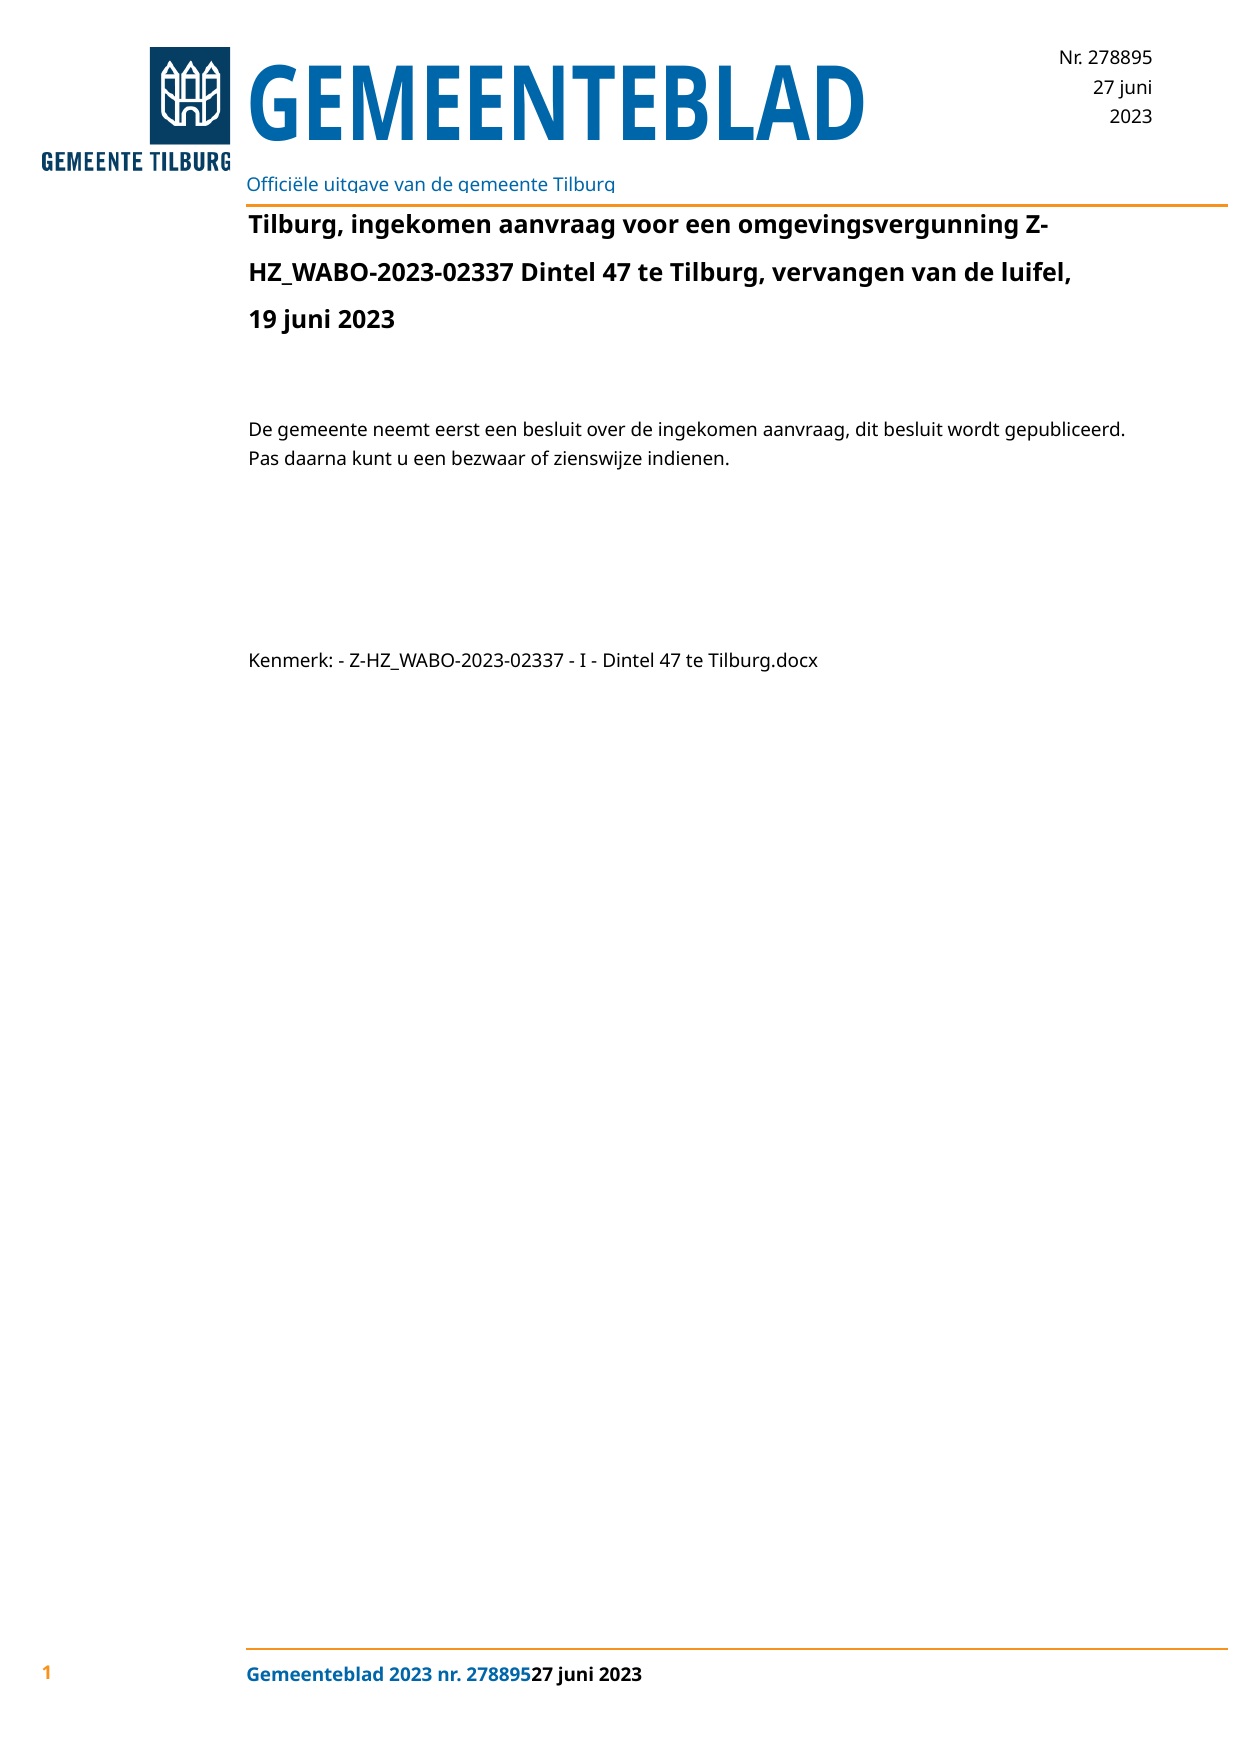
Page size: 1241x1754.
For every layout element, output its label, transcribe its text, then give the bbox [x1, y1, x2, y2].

text Tilburg, ingekomen aanvraag voor een omgevingsvergunning Z-HZ_WABO-2023-02337 Dintel 47 te Tilburg, vervangen van de luifel, 19 juni 2023 [248, 207, 1152, 336]
picture [41, 47, 231, 172]
text De gemeente neemt eerst een besluit over de ingekomen aanvraag, dit besluit wordt gepubliceerd. Pas daarna kunt u een bezwaar of zienswijze indienen. [248, 416, 1152, 471]
text Kenmerk: - Z-HZ_WABO-2023-02337 - I - Dintel 47 te Tilburg.docx [248, 647, 1152, 673]
